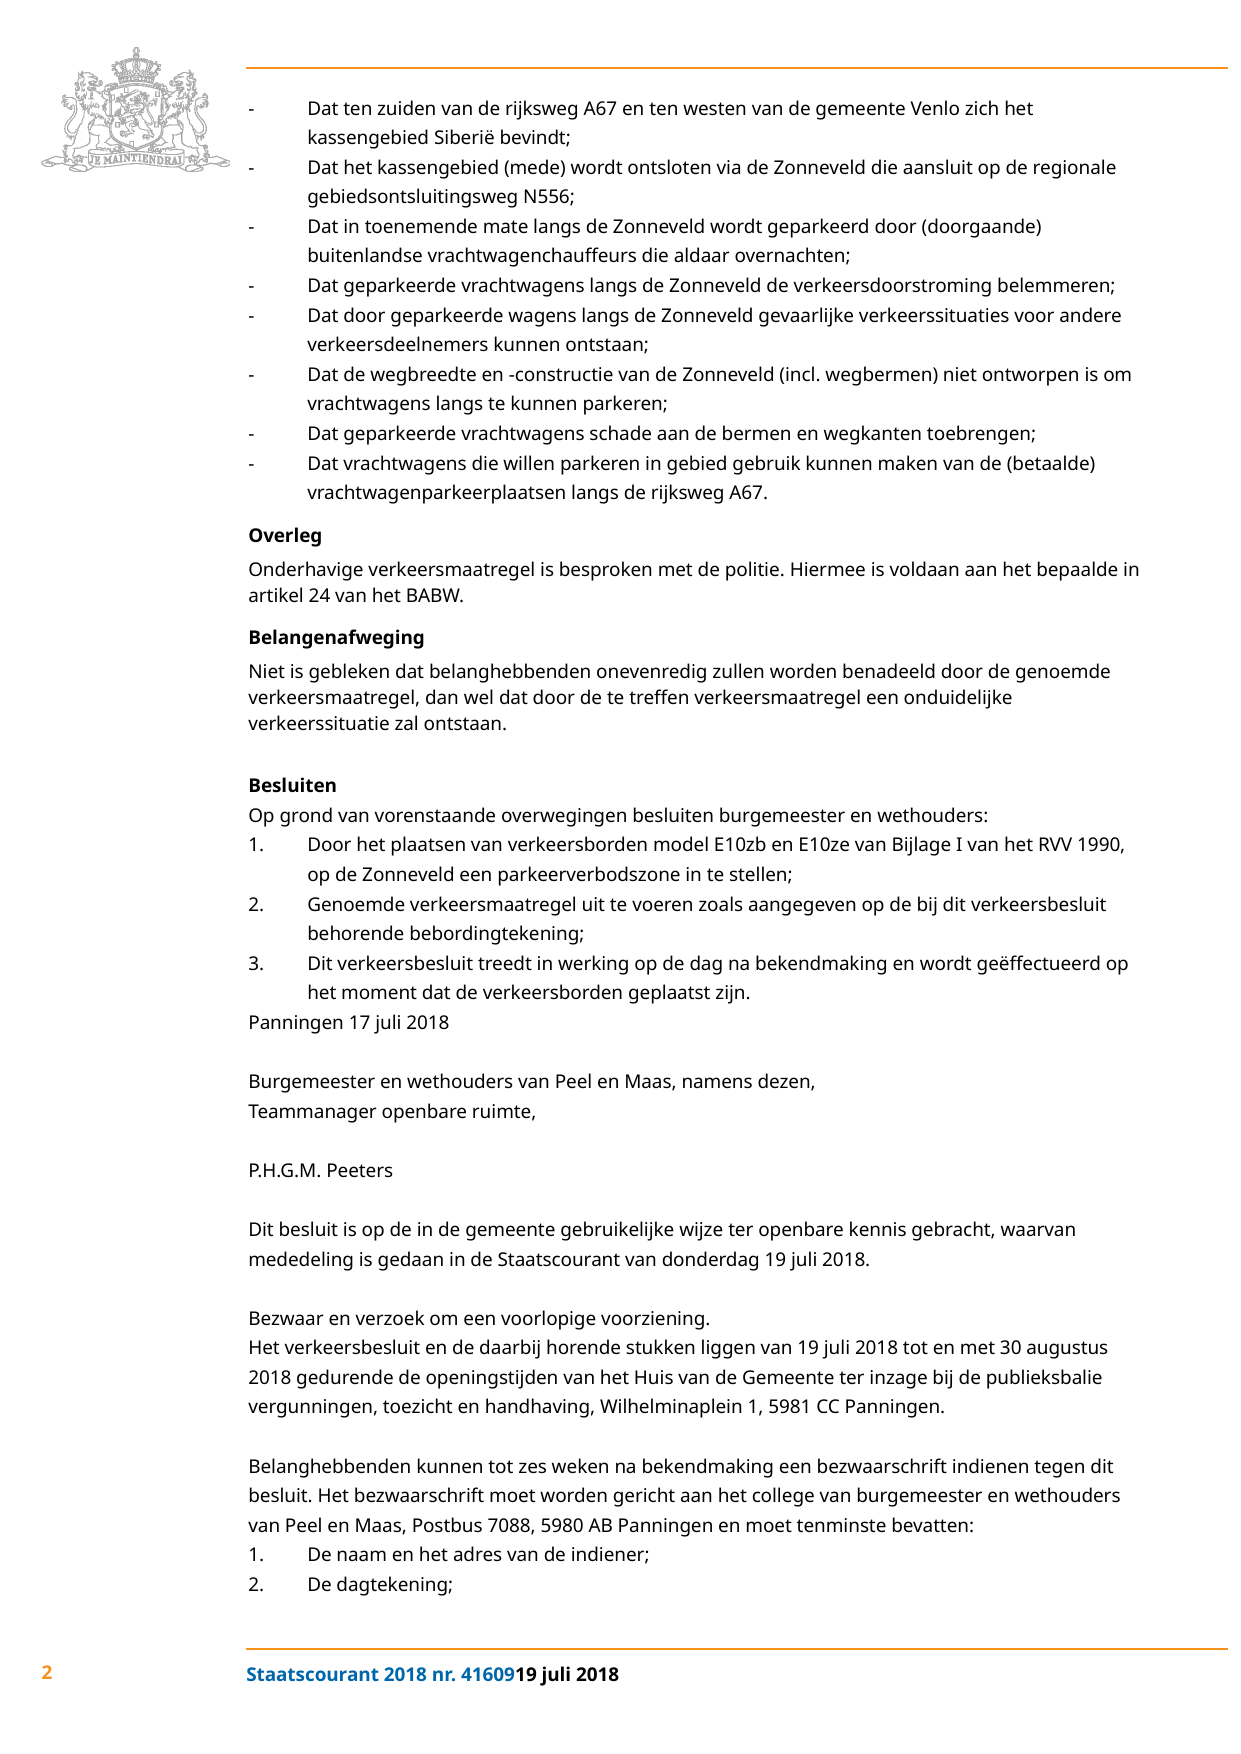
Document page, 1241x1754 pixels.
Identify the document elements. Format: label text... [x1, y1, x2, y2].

list Dat geparkeerde vrachtwagens langs de Zonneveld de verkeersdoorstroming belemmeren; [248, 272, 1152, 298]
text Belanghebbenden kunnen tot zes weken na bekendmaking een bezwaarschrift indienen tegen dit besluit. Het bezwaarschrift moet worden gericht aan het college van burgemeester en wethouders van Peel en Maas, Postbus 7088, 5980 AB Panningen en moet tenminste bevatten: [248, 1453, 1152, 1538]
text Bezwaar en verzoek om een voorlopige voorziening. [248, 1305, 1152, 1331]
text Niet is gebleken dat belanghebbenden onevenredig zullen worden benadeeld door de genoemde verkeersmaatregel, dan wel dat door de te treffen verkeersmaatregel een onduidelijke verkeerssituatie zal ontstaan. [248, 658, 1152, 735]
list Dit verkeersbesluit treedt in werking op de dag na bekendmaking en wordt geëffectueerd op het moment dat de verkeersborden geplaatst zijn. [248, 950, 1152, 1005]
list Dat de wegbreedte en -constructie van de Zonneveld (incl. wegbermen) niet ontworpen is om vrachtwagens langs te kunnen parkeren; [248, 361, 1152, 416]
list Dat ten zuiden van de rijksweg A67 en ten westen van de gemeente Venlo zich het kassengebied Siberië bevindt; [248, 95, 1152, 150]
list De naam en het adres van de indiener; [248, 1542, 1152, 1567]
text Besluiten [248, 772, 1152, 798]
text Het verkeersbesluit en de daarbij horende stukken liggen van 19 juli 2018 tot en met 30 augustus 2018 gedurende de openingstijden van het Huis van de Gemeente ter inzage bij de publieksbalie vergunningen, toezicht en handhaving, Wilhelminaplein 1, 5981 CC Panningen. [248, 1334, 1152, 1419]
text Belangenafweging [248, 624, 1152, 650]
list Dat geparkeerde vrachtwagens schade aan de bermen en wegkanten toebrengen; [248, 420, 1152, 446]
text Teammanager openbare ruimte, [248, 1098, 1152, 1123]
text Op grond van vorenstaande overwegingen besluiten burgemeester en wethouders: [248, 802, 1152, 828]
text Dit besluit is op de in de gemeente gebruikelijke wijze ter openbare kennis gebracht, waarvan mededeling is gedaan in de Staatscourant van donderdag 19 juli 2018. [248, 1216, 1152, 1271]
picture [41, 47, 231, 172]
list De dagtekening; [248, 1571, 1152, 1597]
text Panningen 17 juli 2018 [248, 1009, 1152, 1035]
text Onderhavige verkeersmaatregel is besproken met de politie. Hiermee is voldaan aan het bepaalde in artikel 24 van het BABW. [248, 557, 1152, 608]
text Burgemeester en wethouders van Peel en Maas, namens dezen, [248, 1068, 1152, 1094]
list Genoemde verkeersmaatregel uit te voeren zoals aangegeven op de bij dit verkeersbesluit behorende bebordingtekening; [248, 891, 1152, 946]
list Dat door geparkeerde wagens langs de Zonneveld gevaarlijke verkeerssituaties voor andere verkeersdeelnemers kunnen ontstaan; [248, 302, 1152, 357]
list Dat in toenemende mate langs de Zonneveld wordt geparkeerd door (doorgaande) buitenlandse vrachtwagenchauffeurs die aldaar overnachten; [248, 213, 1152, 268]
list Dat het kassengebied (mede) wordt ontsloten via de Zonneveld die aansluit op de regionale gebiedsontsluitingsweg N556; [248, 154, 1152, 209]
text P.H.G.M. Peeters [248, 1157, 1152, 1183]
list Door het plaatsen van verkeersborden model E10zb en E10ze van Bijlage I van het RVV 1990, op de Zonneveld een parkeerverbodszone in te stellen; [248, 832, 1152, 887]
text Overleg [248, 522, 1152, 548]
list Dat vrachtwagens die willen parkeren in gebied gebruik kunnen maken van de (betaalde) vrachtwagenparkeerplaatsen langs de rijksweg A67. [248, 450, 1152, 505]
